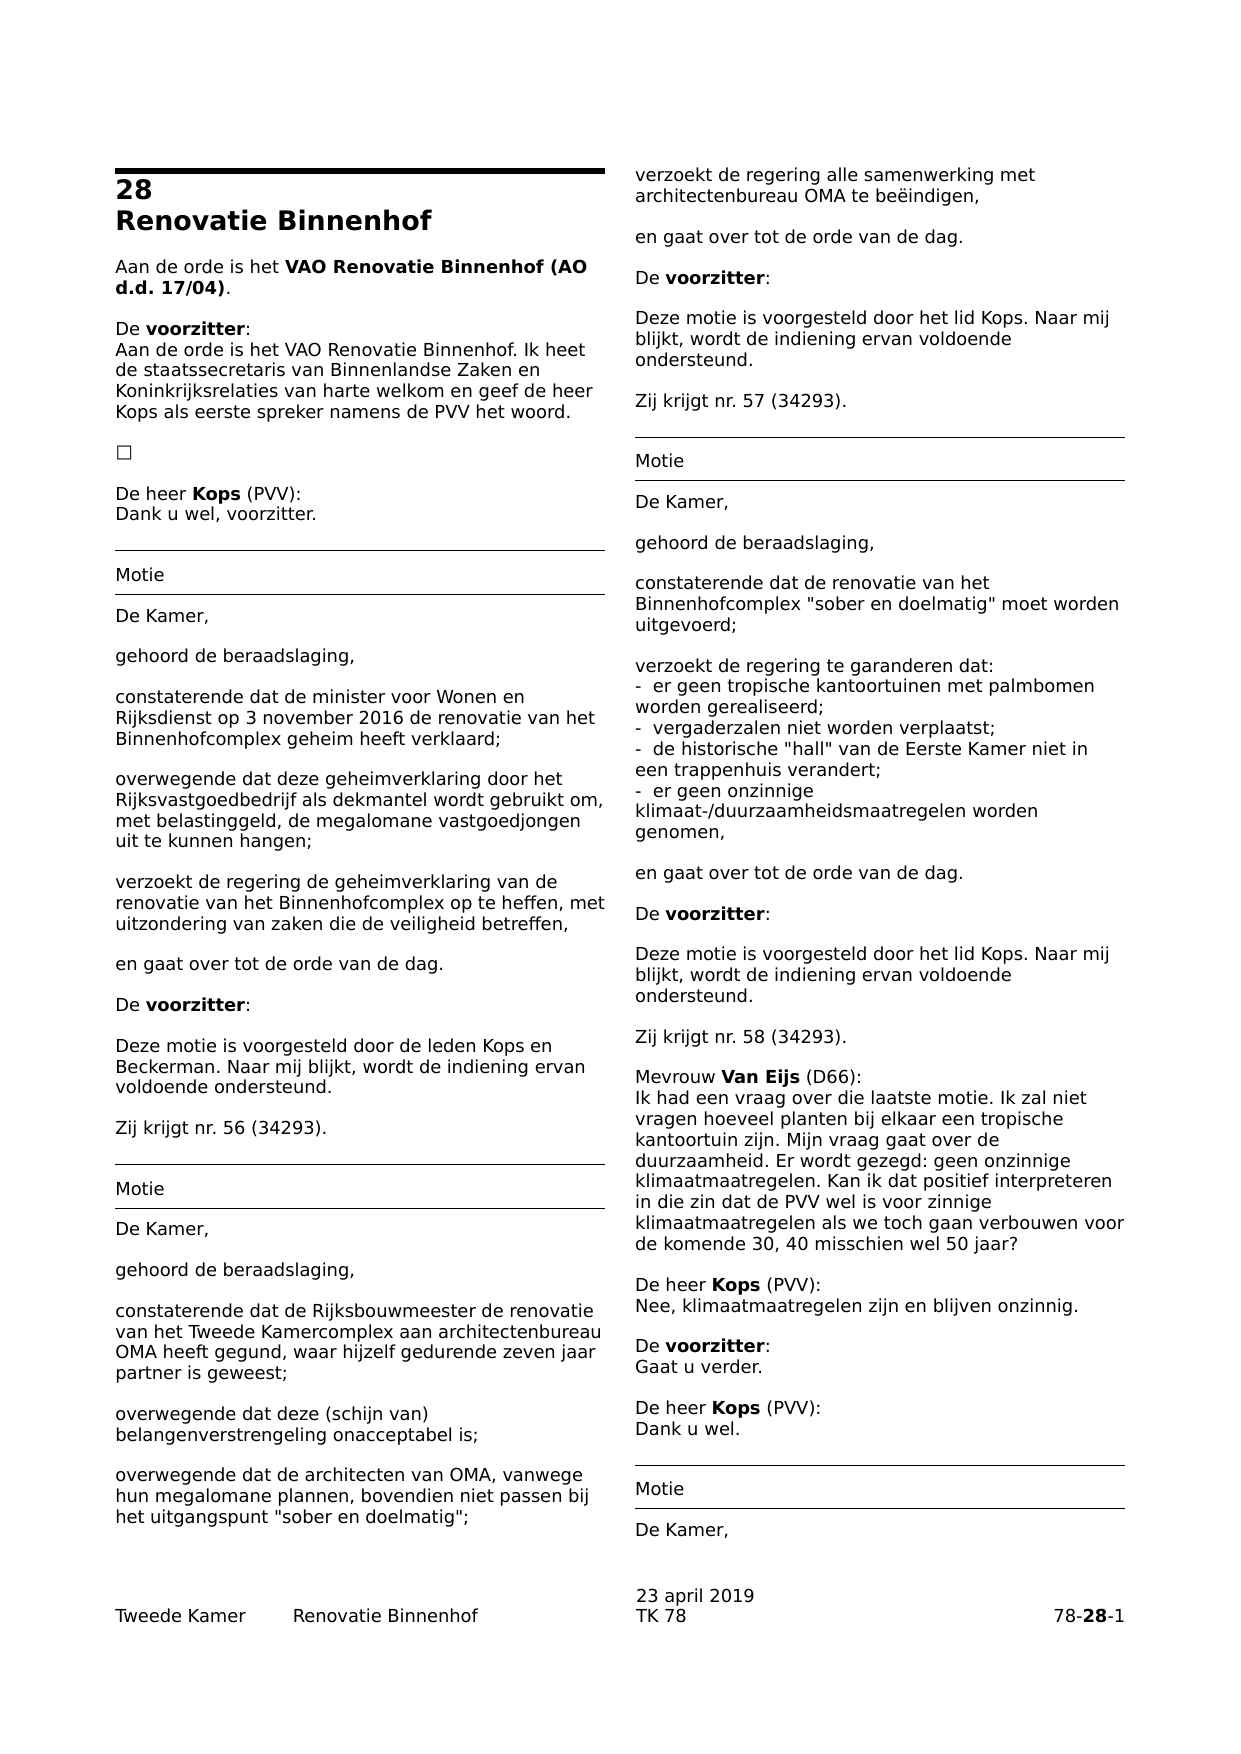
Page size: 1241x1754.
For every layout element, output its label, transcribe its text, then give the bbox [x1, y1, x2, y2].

text De Kamer, [115, 1219, 605, 1240]
text Deze motie is voorgesteld door het lid Kops. Naar mij blijkt, wordt de indiening ervan voldoende ondersteund. [635, 944, 1125, 1006]
text overwegende dat deze (schijn van) belangenverstrengeling onacceptabel is; [115, 1404, 605, 1445]
text De Kamer, [635, 1520, 1125, 1541]
list er geen tropische kantoortuinen met palmbomen worden gerealiseerd; [635, 676, 1125, 718]
text Deze motie is voorgesteld door het lid Kops. Naar mij blijkt, wordt de indiening ervan voldoende ondersteund. [635, 308, 1125, 370]
text verzoekt de regering alle samenwerking met architectenbureau OMA te beëindigen, [635, 165, 1125, 207]
list vergaderzalen niet worden verplaatst; [635, 718, 1125, 739]
text Dank u wel, voorzitter. [115, 504, 605, 525]
text constaterende dat de renovatie van het Binnenhofcomplex "sober en doelmatig" moet worden uitgevoerd; [635, 573, 1125, 635]
text De Kamer, [635, 492, 1125, 512]
text Mevrouw Van Eijs (D66): [635, 1067, 1125, 1088]
text Motie [115, 565, 605, 586]
text constaterende dat de minister voor Wonen en Rijksdienst op 3 november 2016 de renovatie van het Binnenhofcomplex geheim heeft verklaard; [115, 687, 605, 749]
text en gaat over tot de orde van de dag. [115, 954, 605, 975]
list de historische "hall" van de Eerste Kamer niet in een trappenhuis verandert; [635, 739, 1125, 780]
text verzoekt de regering de geheimverklaring van de renovatie van het Binnenhofcomplex op te heffen, met uitzondering van zaken die de veiligheid betreffen, [115, 872, 605, 934]
text en gaat over tot de orde van de dag. [635, 227, 1125, 247]
text De heer Kops (PVV): [115, 483, 605, 504]
text constaterende dat de Rijksbouwmeester de renovatie van het Tweede Kamercomplex aan architectenbureau OMA heeft gegund, waar hijzelf gedurende zeven jaar partner is geweest; [115, 1301, 605, 1384]
text Zij krijgt nr. 58 (34293). [635, 1026, 1125, 1047]
text Aan de orde is het VAO Renovatie Binnenhof (AO d.d. 17/04). [115, 257, 605, 298]
text gehoord de beraadslaging, [115, 1260, 605, 1281]
text overwegende dat deze geheimverklaring door het Rijksvastgoedbedrijf als dekmantel wordt gebruikt om, met belastinggeld, de megalomane vastgoedjongen uit te kunnen hangen; [115, 769, 605, 852]
text Motie [635, 451, 1125, 472]
text gehoord de beraadslaging, [115, 646, 605, 667]
text Motie [635, 1479, 1125, 1500]
text Deze motie is voorgesteld door de leden Kops en Beckerman. Naar mij blijkt, wordt de indiening ervan voldoende ondersteund. [115, 1036, 605, 1098]
title 28 Renovatie Binnenhof [115, 174, 605, 237]
text gehoord de beraadslaging, [635, 532, 1125, 553]
text De voorzitter: [635, 1336, 1125, 1357]
text Zij krijgt nr. 56 (34293). [115, 1118, 605, 1139]
text Motie [115, 1178, 605, 1199]
list er geen onzinnige klimaat-/duurzaamheidsmaatregelen worden genomen, [635, 780, 1125, 843]
text verzoekt de regering te garanderen dat: [635, 655, 1125, 676]
text De Kamer, [115, 606, 605, 626]
text De voorzitter: [115, 318, 605, 339]
text Aan de orde is het VAO Renovatie Binnenhof. Ik heet de staatssecretaris van Binnenlandse Zaken en Koninkrijksrelaties van harte welkom en geef de heer Kops als eerste spreker namens de PVV het woord. [115, 339, 605, 423]
text De voorzitter: [115, 995, 605, 1016]
text Gaat u verder. [635, 1357, 1125, 1378]
text Ik had een vraag over die laatste motie. Ik zal niet vragen hoeveel planten bij elkaar een tropische kantoortuin zijn. Mijn vraag gaat over de duurzaamheid. Er wordt gezegd: geen onzinnige klimaatmaatregelen. Kan ik dat positief interpreteren in die zin dat de PVV wel is voor zinnige klimaatmaatregelen als we toch gaan verbouwen voor de komende 30, 40 misschien wel 50 jaar? [635, 1088, 1125, 1254]
text Zij krijgt nr. 57 (34293). [635, 390, 1125, 411]
text De heer Kops (PVV): [635, 1274, 1125, 1295]
text en gaat over tot de orde van de dag. [635, 863, 1125, 883]
text overwegende dat de architecten van OMA, vanwege hun megalomane plannen, bovendien niet passen bij het uitgangspunt "sober en doelmatig"; [115, 1465, 605, 1527]
text De voorzitter: [635, 903, 1125, 924]
text Dank u wel. [635, 1418, 1125, 1439]
text De heer Kops (PVV): [635, 1398, 1125, 1418]
text Nee, klimaatmaatregelen zijn en blijven onzinnig. [635, 1295, 1125, 1316]
text De voorzitter: [635, 267, 1125, 288]
text ⬜ [115, 443, 605, 463]
